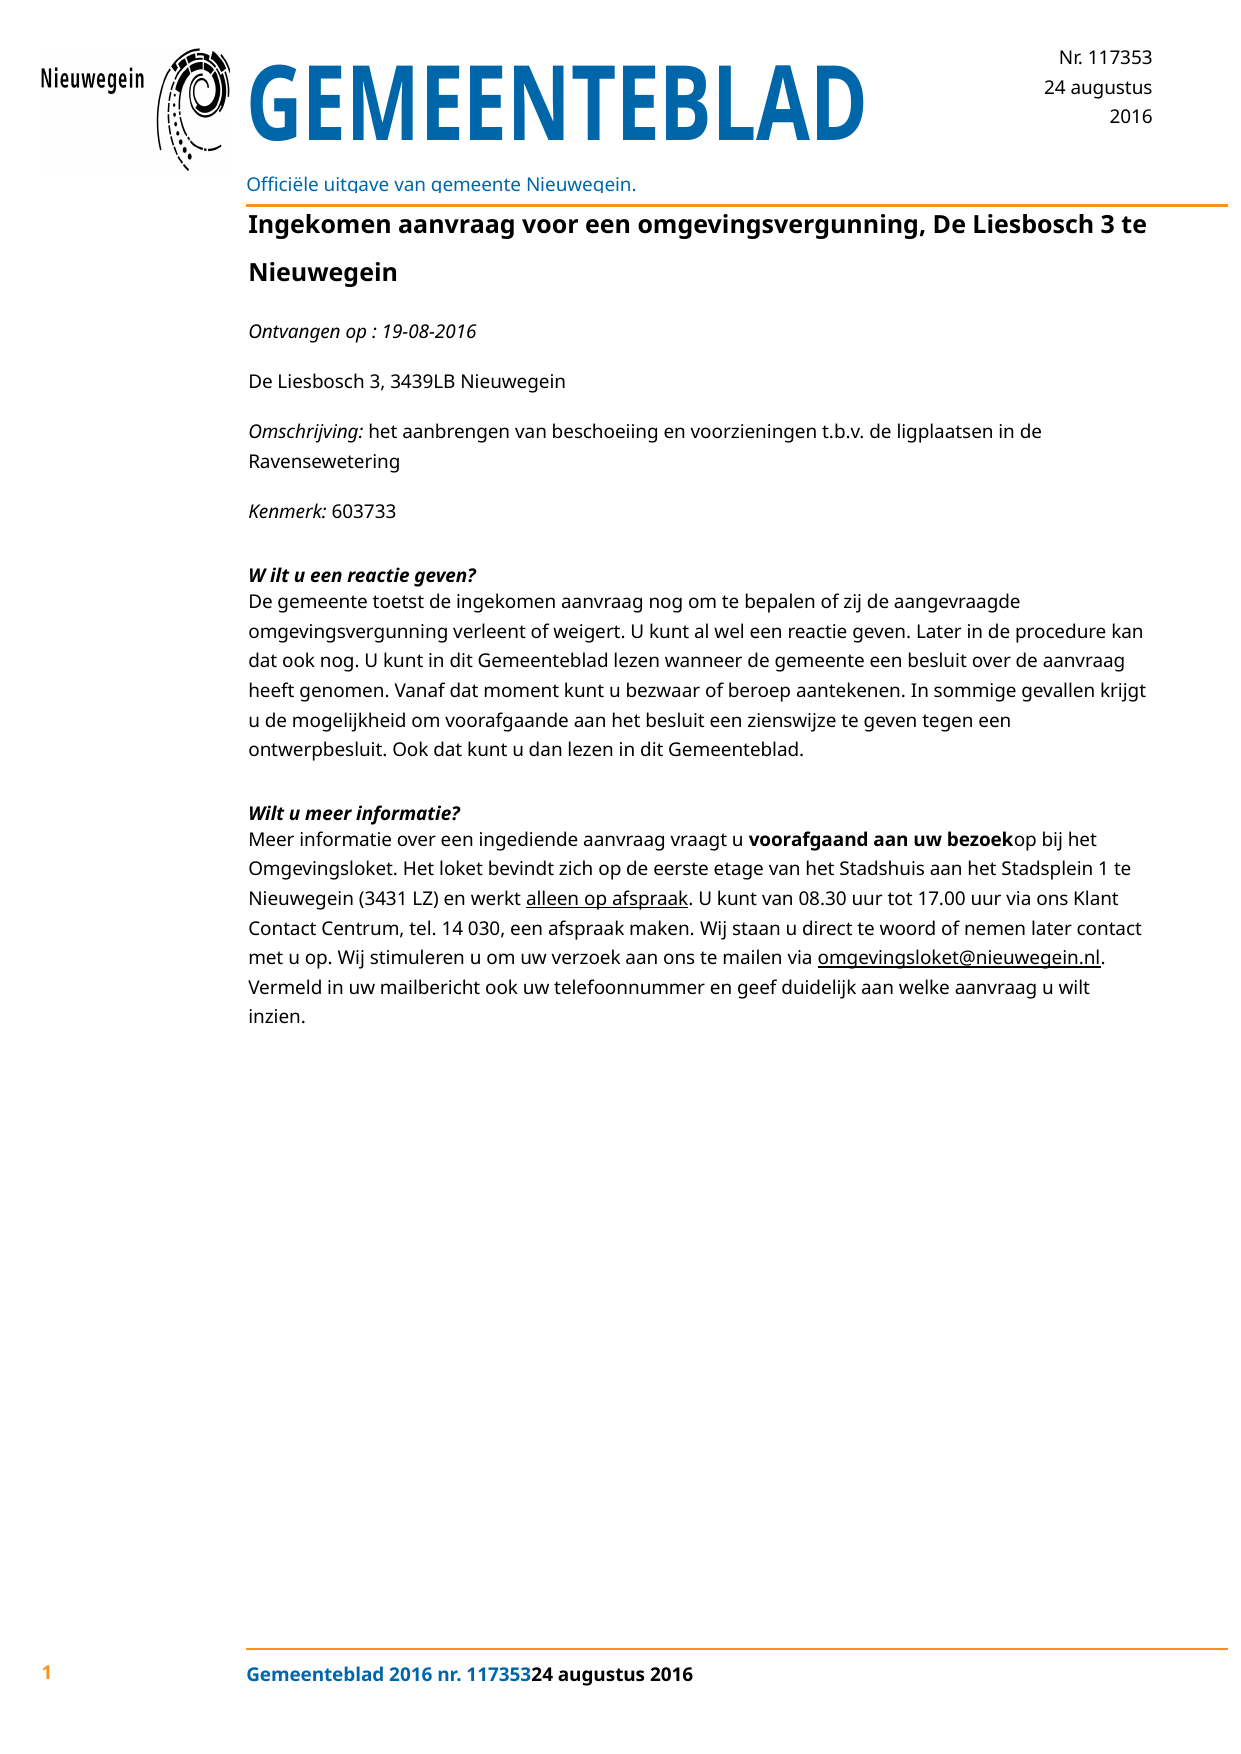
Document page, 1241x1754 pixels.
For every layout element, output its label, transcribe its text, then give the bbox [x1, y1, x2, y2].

text De Liesbosch 3, 3439LB Nieuwegein [248, 368, 1152, 394]
text Ingekomen aanvraag voor een omgevingsvergunning, De Liesbosch 3 te Nieuwegein [248, 207, 1152, 288]
text W ilt u een reactie geven? [248, 563, 1152, 588]
text Omschrijving: het aanbrengen van beschoeiing en voorzieningen t.b.v. de ligplaatsen in de Ravensewetering [248, 419, 1152, 474]
text Wilt u meer informatie? [248, 800, 1152, 826]
text Kenmerk: 603733 [248, 499, 1152, 524]
text Ontvangen op : 19-08-2016 [248, 318, 1152, 344]
text De gemeente toetst de ingekomen aanvraag nog om te bepalen of zij de aangevraagde omgevingsvergunning verleent of weigert. U kunt al wel een reactie geven. Later in de procedure kan dat ook nog. U kunt in dit Gemeenteblad lezen wanneer de gemeente een besluit over de aanvraag heeft genomen. Vanaf dat moment kunt u bezwaar of beroep aantekenen. In sommige gevallen krijgt u de mogelijkheid om voorafgaande aan het besluit een zienswijze te geven tegen een ontwerpbesluit. Ook dat kunt u dan lezen in dit Gemeenteblad. [248, 588, 1152, 762]
picture [41, 47, 231, 172]
text Meer informatie over een ingediende aanvraag vraagt u voorafgaand aan uw bezoekop bij het Omgevingsloket. Het loket bevindt zich op de eerste etage van het Stadshuis aan het Stadsplein 1 te Nieuwegein (3431 LZ) en werkt alleen op afspraak. U kunt van 08.30 uur tot 17.00 uur via ons Klant Contact Centrum, tel. 14 030, een afspraak maken. Wij staan u direct te woord of nemen later contact met u op. Wij stimuleren u om uw verzoek aan ons te mailen via omgevingsloket@nieuwegein.nl. Vermeld in uw mailbericht ook uw telefoonnummer en geef duidelijk aan welke aanvraag u wilt inzien. [248, 826, 1152, 1029]
